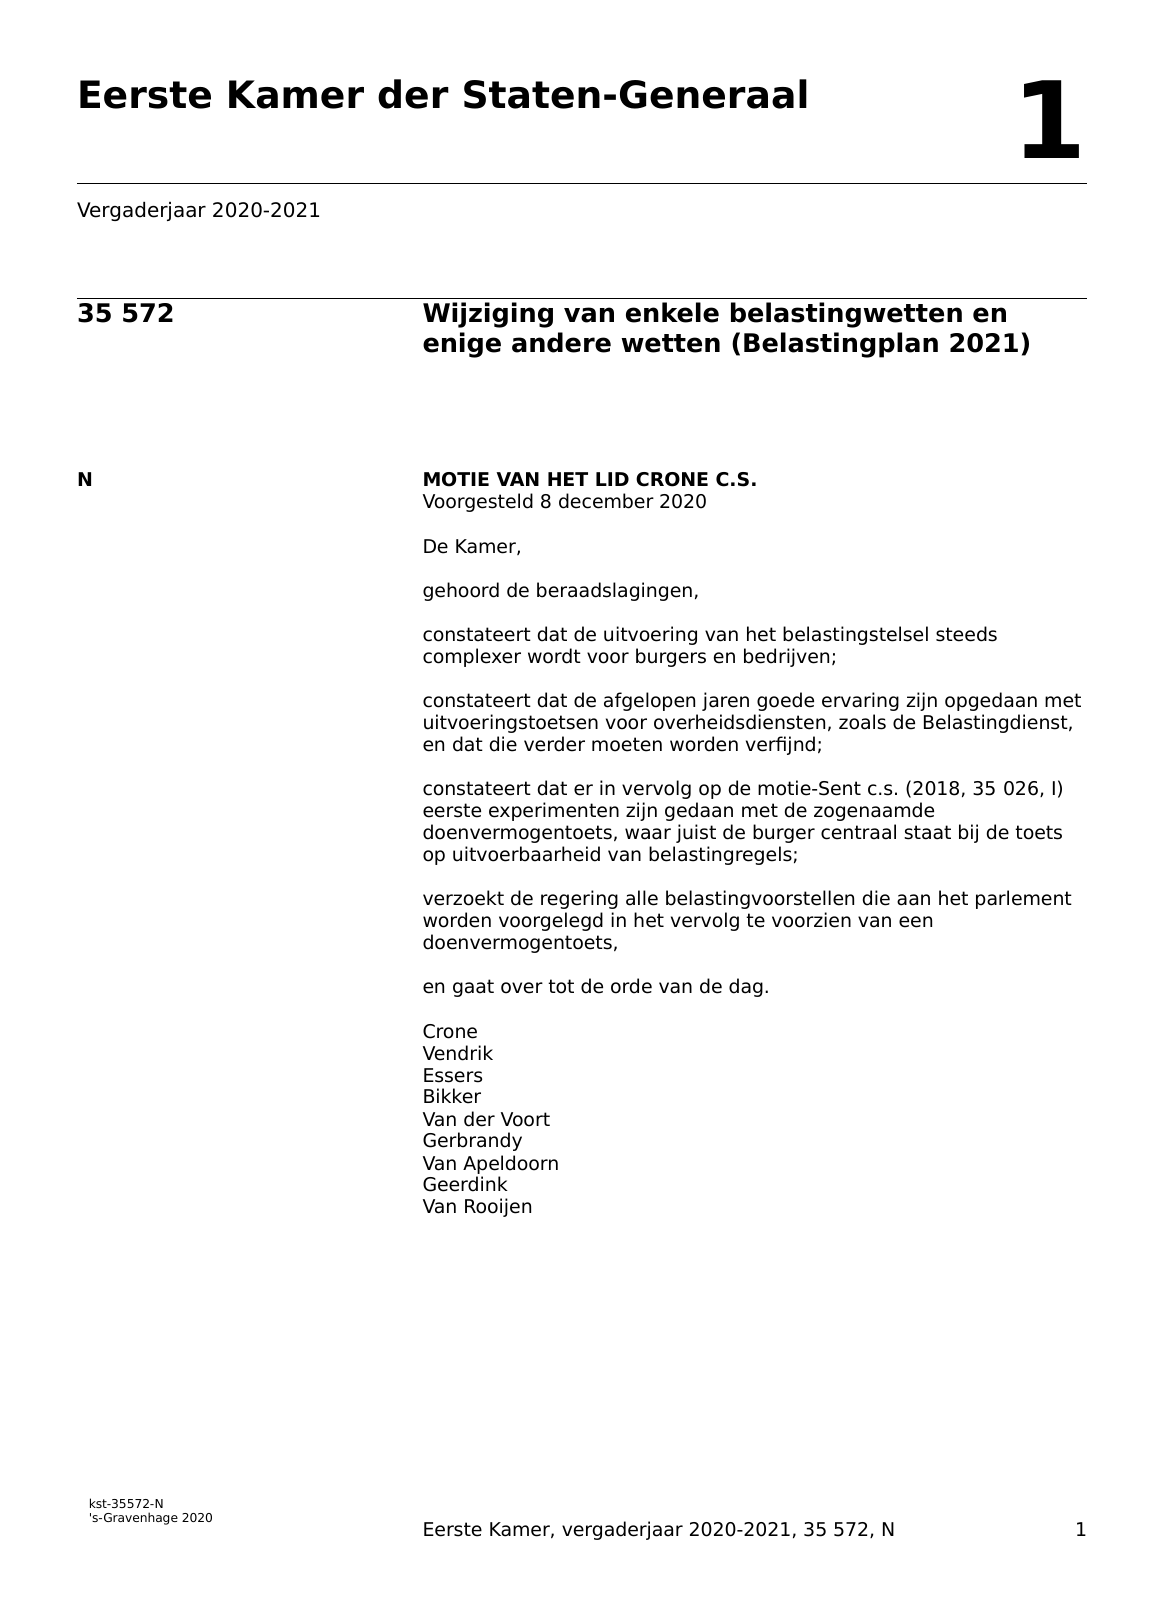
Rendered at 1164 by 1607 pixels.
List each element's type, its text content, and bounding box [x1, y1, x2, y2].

text Gerbrandy [422, 1130, 1087, 1152]
text Essers [422, 1064, 1087, 1086]
text Van Apeldoorn [422, 1152, 1087, 1174]
text Crone [422, 1021, 1087, 1042]
text De Kamer, [422, 536, 1087, 557]
text Bikker [422, 1086, 1087, 1108]
table_cell Vergaderjaar 2020-2021 [77, 184, 1087, 298]
text en gaat over tot de orde van de dag. [422, 976, 1087, 998]
text Van der Voort [422, 1108, 1087, 1130]
table_header 1 [886, 59, 1087, 183]
table_header Eerste Kamer der Staten-Generaal [77, 59, 886, 183]
text 's-Gravenhage 2020 [88, 1511, 323, 1525]
text verzoekt de regering alle belastingvoorstellen die aan het parlement worden voorgelegd in het vervolg te voorzien van een doenvermogentoets, [422, 888, 1087, 954]
text Vendrik [422, 1042, 1087, 1064]
text gehoord de beraadslagingen, [422, 580, 1087, 602]
text constateert dat de afgelopen jaren goede ervaring zijn opgedaan met uitvoeringstoetsen voor overheidsdiensten, zoals de Belastingdienst, en dat die verder moeten worden verfijnd; [422, 690, 1087, 756]
text constateert dat de uitvoering van het belastingstelsel steeds complexer wordt voor burgers en bedrijven; [422, 624, 1087, 668]
subtitle N MOTIE VAN HET LID CRONE C.S. [77, 469, 1087, 491]
subtitle 35 572 Wijziging van enkele belastingwetten en enige andere wetten (Belastingplan 2021) [77, 299, 1087, 358]
text kst-35572-N [88, 1497, 323, 1511]
text Voorgesteld 8 december 2020 [422, 491, 1087, 513]
text constateert dat er in vervolg op de motie-Sent c.s. (2018, 35 026, I) eerste experimenten zijn gedaan met de zogenaamde doenvermogentoets, waar juist de burger centraal staat bij de toets op uitvoerbaarheid van belastingregels; [422, 778, 1087, 866]
text Geerdink [422, 1174, 1087, 1196]
text Van Rooijen [422, 1196, 1087, 1218]
